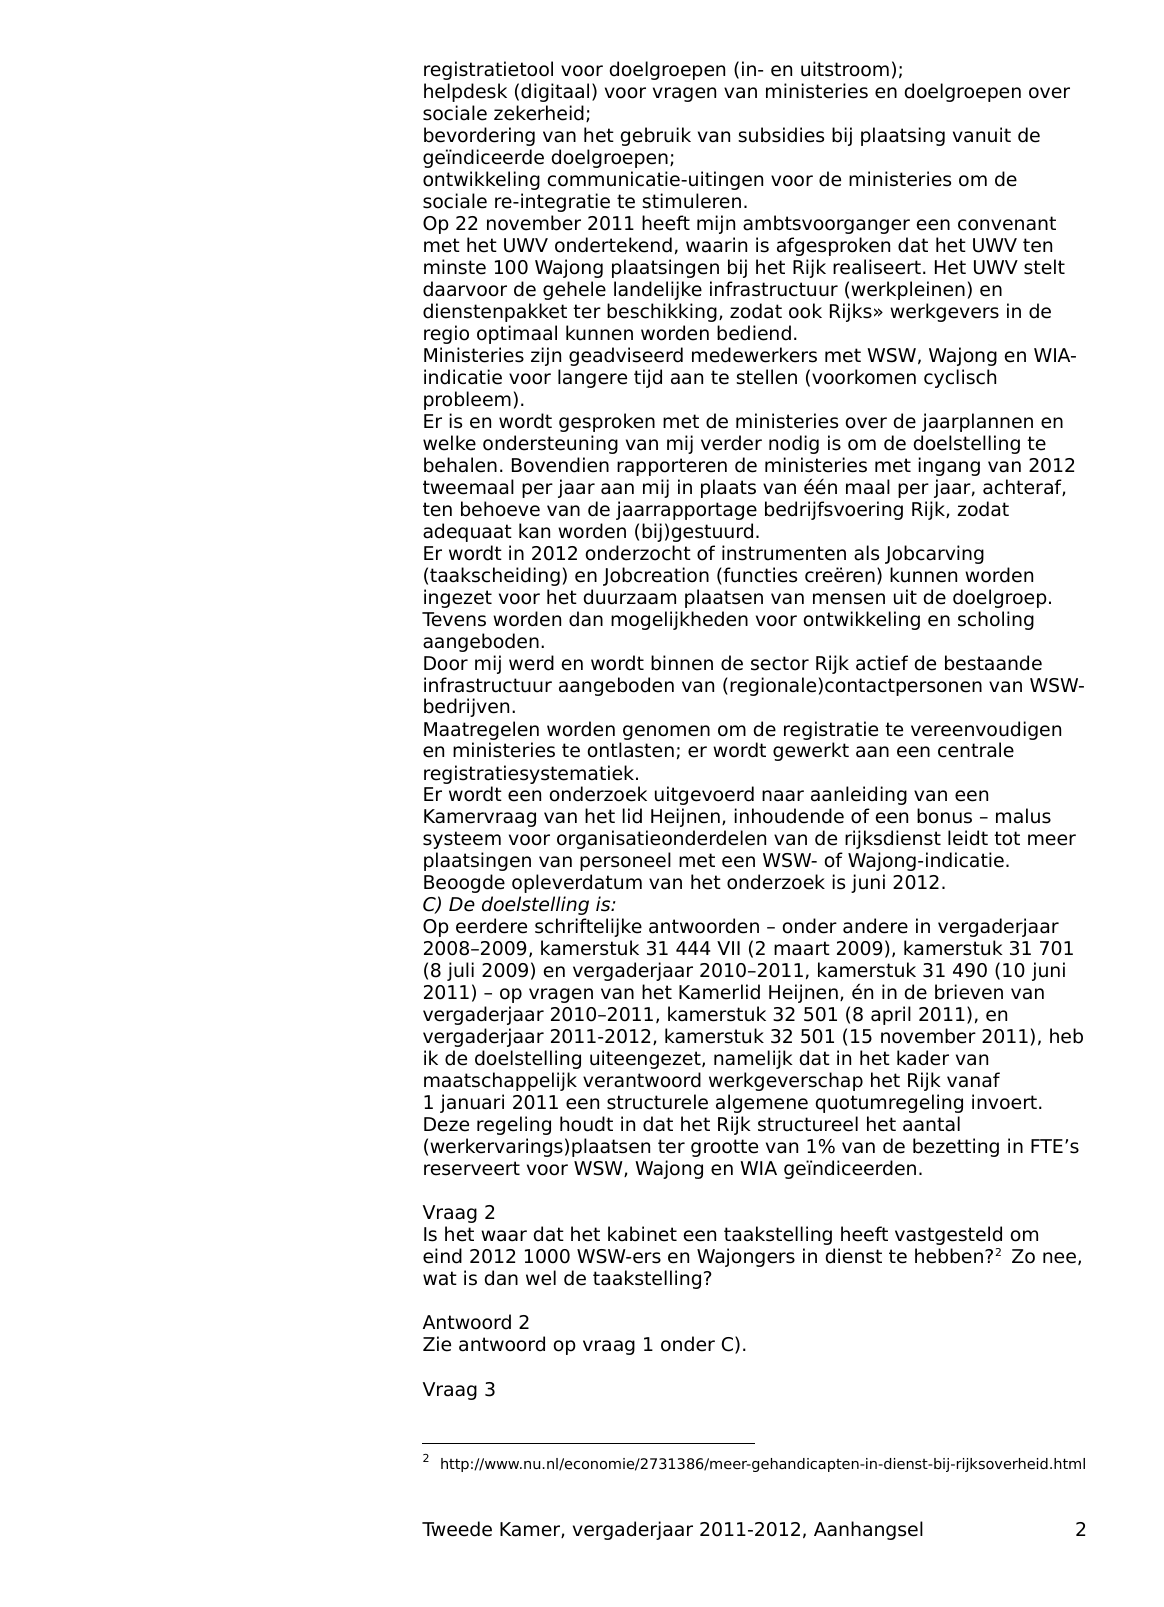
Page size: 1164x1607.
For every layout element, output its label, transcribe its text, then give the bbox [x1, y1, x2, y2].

text helpdesk (digitaal) voor vragen van ministeries en doelgroepen over sociale zekerheid; [422, 81, 1087, 125]
text Is het waar dat het kabinet een taakstelling heeft vastgesteld om eind 2012 1000 WSW-ers en Wajongers in dienst te hebben? Zo nee, wat is dan wel de taakstelling? [422, 1224, 1087, 1290]
text registratietool voor doelgroepen (in- en uitstroom); [422, 59, 1087, 81]
text bevordering van het gebruik van subsidies bij plaatsing vanuit de geïndiceerde doelgroepen; [422, 125, 1087, 169]
text Maatregelen worden genomen om de registratie te vereenvoudigen en ministeries te ontlasten; er wordt gewerkt aan een centrale registratiesystematiek. [422, 718, 1087, 784]
text http://www.nu.nl/economie/2731386/meer-gehandicapten-in-dienst-bij-rijksoverheid.html [422, 1452, 1087, 1474]
text C) De doelstelling is: [422, 894, 1087, 916]
text Er is en wordt gesproken met de ministeries over de jaarplannen en welke ondersteuning van mij verder nodig is om de doelstelling te behalen. Bovendien rapporteren de ministeries met ingang van 2012 tweemaal per jaar aan mij in plaats van één maal per jaar, achteraf, ten behoeve van de jaarrapportage bedrijfsvoering Rijk, zodat adequaat kan worden (bij)gestuurd. [422, 411, 1087, 543]
text Op eerdere schriftelijke antwoorden – onder andere in vergaderjaar 2008–2009, kamerstuk 31 444 VII (2 maart 2009), kamerstuk 31 701 (8 juli 2009) en vergaderjaar 2010–2011, kamerstuk 31 490 (10 juni 2011) – op vragen van het Kamerlid Heijnen, én in de brieven van vergaderjaar 2010–2011, kamerstuk 32 501 (8 april 2011), en vergaderjaar 2011-2012, kamerstuk 32 501 (15 november 2011), heb ik de doelstelling uiteengezet, namelijk dat in het kader van maatschappelijk verantwoord werkgeverschap het Rijk vanaf 1 januari 2011 een structurele algemene quotumregeling invoert. Deze regeling houdt in dat het Rijk structureel het aantal (werkervarings)plaatsen ter grootte van 1% van de bezetting in FTE’s reserveert voor WSW, Wajong en WIA geïndiceerden. [422, 916, 1087, 1180]
text ontwikkeling communicatie-uitingen voor de ministeries om de sociale re-integratie te stimuleren. [422, 169, 1087, 213]
text Op 22 november 2011 heeft mijn ambtsvoorganger een convenant met het UWV ondertekend, waarin is afgesproken dat het UWV ten minste 100 Wajong plaatsingen bij het Rijk realiseert. Het UWV stelt daarvoor de gehele landelijke infrastructuur (werkpleinen) en dienstenpakket ter beschikking, zodat ook Rijks» werkgevers in de regio optimaal kunnen worden bediend. [422, 213, 1087, 345]
text Er wordt in 2012 onderzocht of instrumenten als Jobcarving (taakscheiding) en Jobcreation (functies creëren) kunnen worden ingezet voor het duurzaam plaatsen van mensen uit de doelgroep. Tevens worden dan mogelijkheden voor ontwikkeling en scholing aangeboden. [422, 543, 1087, 652]
text Vraag 2 [422, 1202, 1087, 1224]
text Door mij werd en wordt binnen de sector Rijk actief de bestaande infrastructuur aangeboden van (regionale)contactpersonen van WSW-bedrijven. [422, 652, 1087, 718]
text Ministeries zijn geadviseerd medewerkers met WSW, Wajong en WIA-indicatie voor langere tijd aan te stellen (voorkomen cyclisch probleem). [422, 345, 1087, 411]
text Er wordt een onderzoek uitgevoerd naar aanleiding van een Kamervraag van het lid Heijnen, inhoudende of een bonus – malus systeem voor organisatieonderdelen van de rijksdienst leidt tot meer plaatsingen van personeel met een WSW- of Wajong-indicatie. Beoogde opleverdatum van het onderzoek is juni 2012. [422, 784, 1087, 894]
text Antwoord 2 [422, 1312, 1087, 1334]
text Vraag 3 [422, 1378, 1087, 1400]
text Zie antwoord op vraag 1 onder C). [422, 1334, 1087, 1356]
